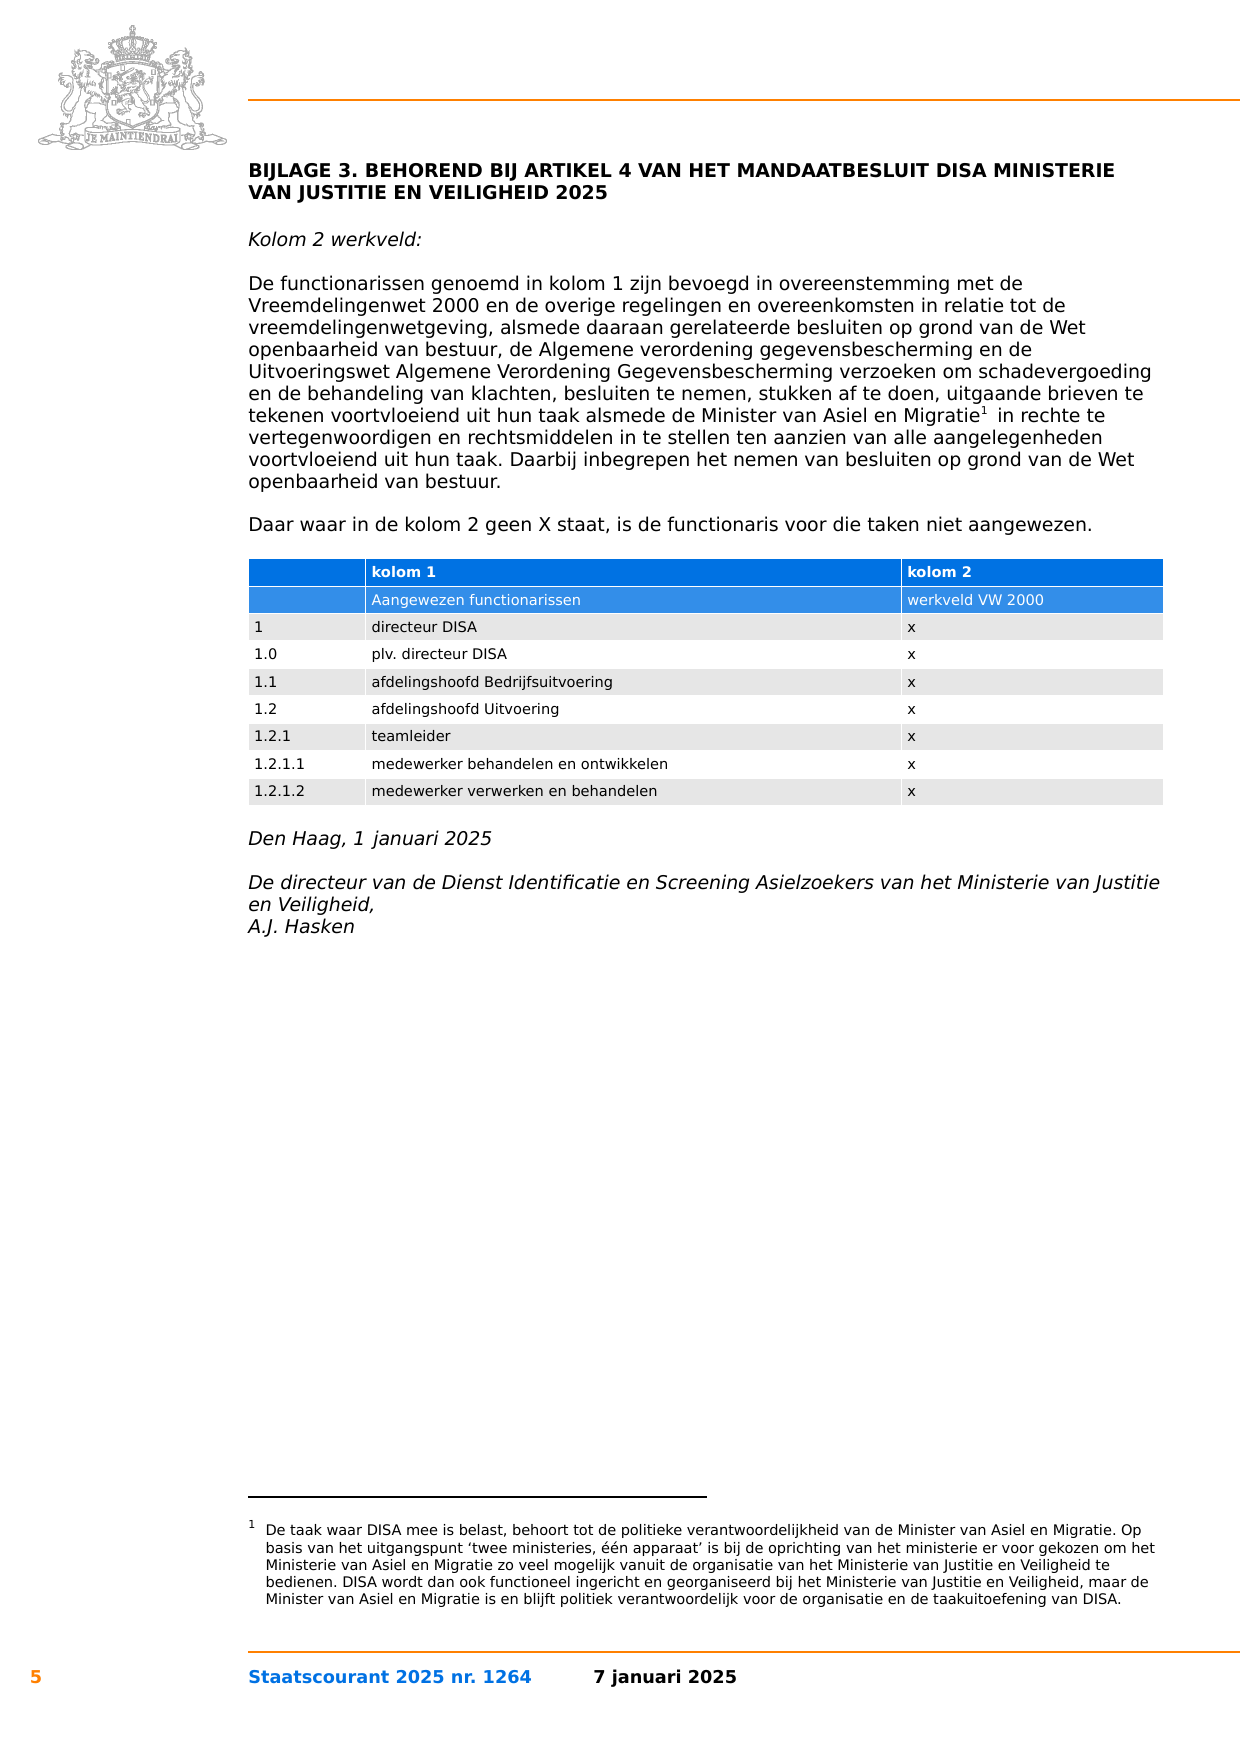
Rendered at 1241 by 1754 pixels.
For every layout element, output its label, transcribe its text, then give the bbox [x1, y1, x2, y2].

subtitle BIJLAGE 3. BEHOREND BIJ ARTIKEL 4 VAN HET MANDAATBESLUIT DISA MINISTERIE VAN JUSTITIE EN VEILIGHEID 2025 [248, 160, 1163, 204]
table_cell Aangewezen functionarissen [366, 587, 901, 613]
table_cell 1.2.1.1 [249, 751, 365, 777]
table_cell werkveld VW 2000 [902, 587, 1163, 613]
text Den Haag, 1 januari 2025 [248, 828, 1163, 850]
table_cell [249, 587, 365, 613]
table_header kolom 2 [902, 559, 1163, 586]
table_cell 1.1 [249, 669, 365, 695]
table_cell x [902, 696, 1163, 723]
table_cell x [902, 751, 1163, 777]
text Daar waar in de kolom 2 geen X staat, is de functionaris voor die taken niet aangewezen. [248, 514, 1163, 536]
table_cell 1 [249, 614, 365, 640]
text De functionarissen genoemd in kolom 1 zijn bevoegd in overeenstemming met de Vreemdelingenwet 2000 en de overige regelingen en overeenkomsten in relatie tot de vreemdelingenwetgeving, alsmede daaraan gerelateerde besluiten op grond van de Wet openbaarheid van bestuur, de Algemene verordening gegevensbescherming en de Uitvoeringswet Algemene Verordening Gegevensbescherming verzoeken om schadevergoeding en de behandeling van klachten, besluiten te nemen, stukken af te doen, uitgaande brieven te tekenen voortvloeiend uit hun taak alsmede de Minister van Asiel en Migratie in rechte te vertegenwoordigen en rechtsmiddelen in te stellen ten aanzien van alle aangelegenheden voortvloeiend uit hun taak. Daarbij inbegrepen het nemen van besluiten op grond van de Wet openbaarheid van bestuur. [248, 273, 1163, 492]
table_cell directeur DISA [366, 614, 901, 640]
table_cell 1.2.1.2 [249, 779, 365, 805]
table_cell 1.0 [249, 641, 365, 668]
table_cell 1.2.1 [249, 724, 365, 750]
text De directeur van de Dienst Identificatie en Screening Asielzoekers van het Ministerie van Justitie en Veiligheid, A.J. Hasken [248, 872, 1163, 937]
table_cell medewerker behandelen en ontwikkelen [366, 751, 901, 777]
table_cell x [902, 724, 1163, 750]
table_cell x [902, 779, 1163, 805]
table_cell afdelingshoofd Bedrijfsuitvoering [366, 669, 901, 695]
table_header kolom 1 [366, 559, 901, 586]
table_cell afdelingshoofd Uitvoering [366, 696, 901, 723]
picture [38, 25, 227, 150]
text Kolom 2 werkveld: [248, 229, 1163, 251]
table_cell plv. directeur DISA [366, 641, 901, 668]
table_cell medewerker verwerken en behandelen [366, 779, 901, 805]
table_cell x [902, 641, 1163, 668]
table_cell x [902, 669, 1163, 695]
table_header [249, 559, 365, 586]
text De taak waar DISA mee is belast, behoort tot de politieke verantwoordelijkheid van de Minister van Asiel en Migratie. Op basis van het uitgangspunt ‘twee ministeries, één apparaat’ is bij de oprichting van het ministerie er voor gekozen om het Ministerie van Asiel en Migratie zo veel mogelijk vanuit de organisatie van het Ministerie van Justitie en Veiligheid te bedienen. DISA wordt dan ook functioneel ingericht en georganiseerd bij het Ministerie van Justitie en Veiligheid, maar de Minister van Asiel en Migratie is en blijft politiek verantwoordelijk voor de organisatie en de taakuitoefening van DISA. [248, 1518, 1163, 1608]
table_cell 1.2 [249, 696, 365, 723]
table_cell x [902, 614, 1163, 640]
table_cell teamleider [366, 724, 901, 750]
